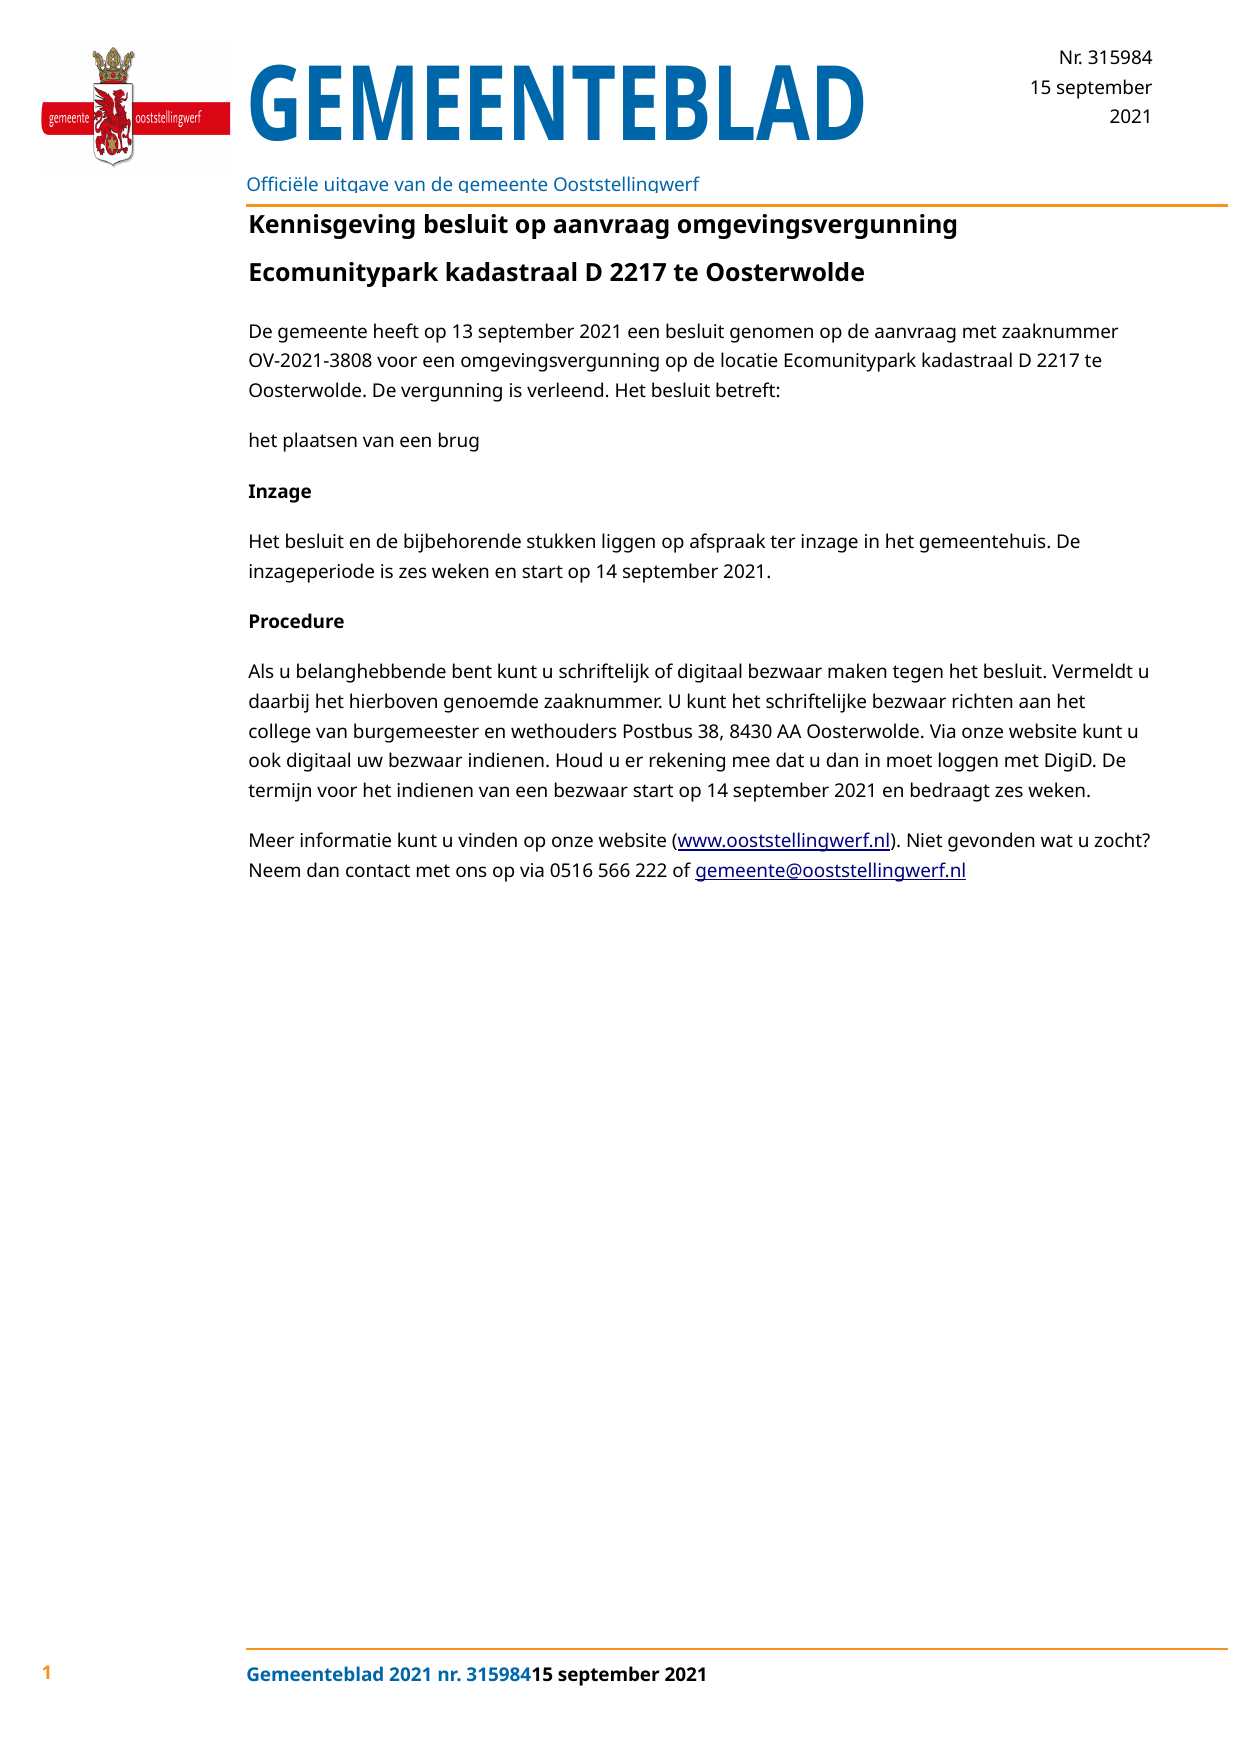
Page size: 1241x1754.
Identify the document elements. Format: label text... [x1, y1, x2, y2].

text Kennisgeving besluit op aanvraag omgevingsvergunning Ecomunitypark kadastraal D 2217 te Oosterwolde [248, 207, 1152, 288]
text Inzage [248, 478, 1152, 504]
text Het besluit en de bijbehorende stukken liggen op afspraak ter inzage in het gemeentehuis. De inzageperiode is zes weken en start op 14 september 2021. [248, 528, 1152, 584]
text Procedure [248, 608, 1152, 634]
picture [41, 47, 231, 172]
text De gemeente heeft op 13 september 2021 een besluit genomen op de aanvraag met zaaknummer OV-2021-3808 voor een omgevingsvergunning op de locatie Ecomunitypark kadastraal D 2217 te Oosterwolde. De vergunning is verleend. Het besluit betreft: [248, 318, 1152, 403]
text Als u belanghebbende bent kunt u schriftelijk of digitaal bezwaar maken tegen het besluit. Vermeldt u daarbij het hierboven genoemde zaaknummer. U kunt het schriftelijke bezwaar richten aan het college van burgemeester en wethouders Postbus 38, 8430 AA Oosterwolde. Via onze website kunt u ook digitaal uw bezwaar indienen. Houd u er rekening mee dat u dan in moet loggen met DigiD. De termijn voor het indienen van een bezwaar start op 14 september 2021 en bedraagt zes weken. [248, 659, 1152, 803]
text het plaatsen van een brug [248, 427, 1152, 453]
text Meer informatie kunt u vinden op onze website (www.ooststellingwerf.nl). Niet gevonden wat u zocht? Neem dan contact met ons op via 0516 566 222 of gemeente@ooststellingwerf.nl [248, 827, 1152, 883]
